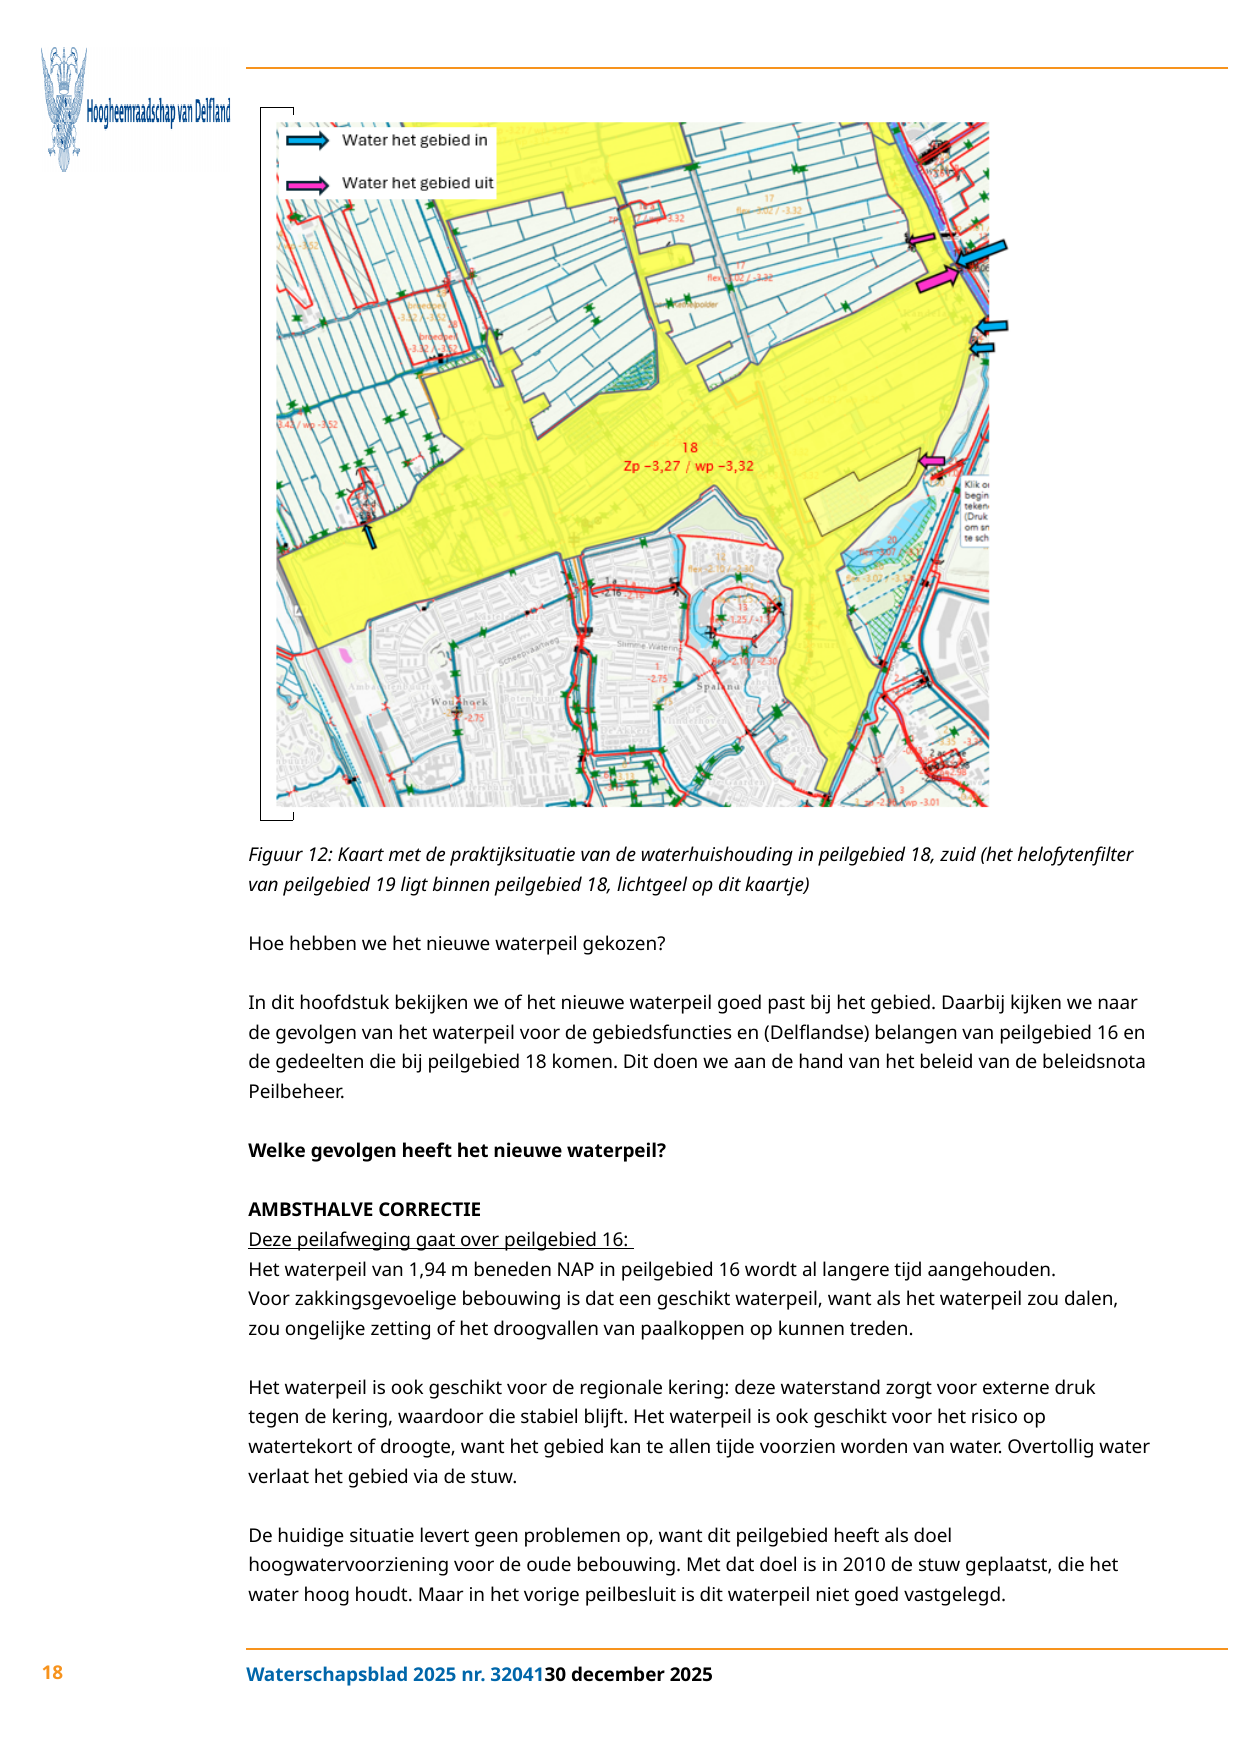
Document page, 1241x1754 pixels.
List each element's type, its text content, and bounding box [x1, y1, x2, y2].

text De huidige situatie levert geen problemen op, want dit peilgebied heeft als doel hoogwatervoorziening voor de oude bebouwing. Met dat doel is in 2010 de stuw geplaatst, die het water hoog houdt. Maar in het vorige peilbesluit is dit waterpeil niet goed vastgelegd. [248, 1522, 1152, 1607]
text Deze peilafweging gaat over peilgebied 16: [248, 1226, 1152, 1252]
text AMBSTHALVE CORRECTIE [248, 1197, 1152, 1222]
text Figuur 12: Kaart met de praktijksituatie van de waterhuishouding in peilgebied 18, zuid (het helofytenfilter van peilgebied 19 ligt binnen peilgebied 18, lichtgeel op dit kaartje) [248, 842, 1152, 897]
text Voor zakkingsgevoelige bebouwing is dat een geschikt waterpeil, want als het waterpeil zou dalen, zou ongelijke zetting of het droogvallen van paalkoppen op kunnen treden. [248, 1285, 1152, 1341]
text Welke gevolgen heeft het nieuwe waterpeil? [248, 1137, 1152, 1163]
text Het waterpeil van 1,94 m beneden NAP in peilgebied 16 wordt al langere tijd aangehouden. [248, 1256, 1152, 1281]
text Hoe hebben we het nieuwe waterpeil gekozen? [248, 930, 1152, 956]
picture [41, 47, 231, 172]
text Het waterpeil is ook geschikt voor de regionale kering: deze waterstand zorgt voor externe druk tegen de kering, waardoor die stabiel blijft. Het waterpeil is ook geschikt voor het risico op watertekort of droogte, want het gebied kan te allen tijde voorzien worden van water. Overtollig water verlaat het gebied via de stuw. [248, 1374, 1152, 1488]
picture [268, 115, 1037, 812]
text In dit hoofdstuk bekijken we of het nieuwe waterpeil goed past bij het gebied. Daarbij kijken we naar de gevolgen van het waterpeil voor de gebiedsfuncties en (Delflandse) belangen van peilgebied 16 en de gedeelten die bij peilgebied 18 komen. Dit doen we aan de hand van het beleid van de beleidsnota Peilbeheer. [248, 989, 1152, 1104]
